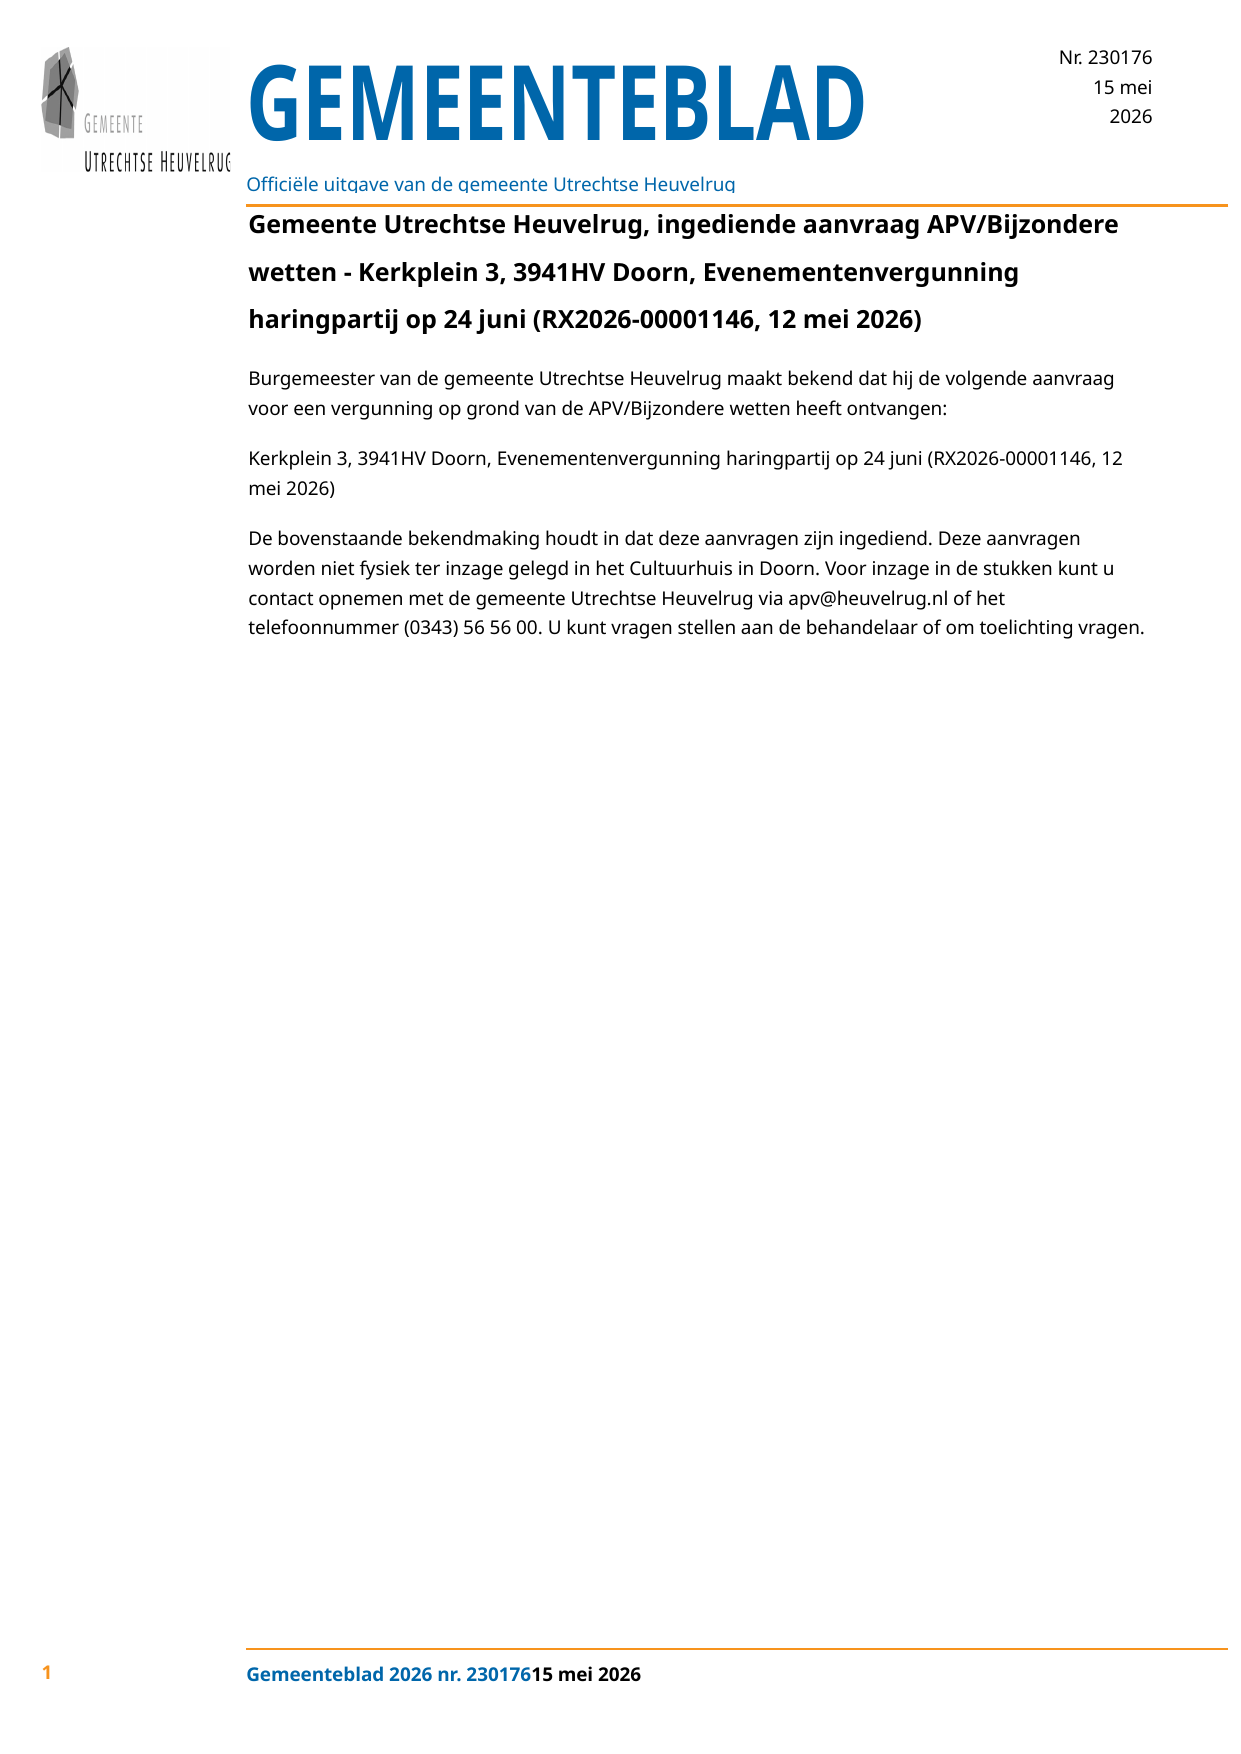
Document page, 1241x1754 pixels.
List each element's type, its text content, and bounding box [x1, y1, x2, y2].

picture [41, 47, 231, 172]
text De bovenstaande bekendmaking houdt in dat deze aanvragen zijn ingediend. Deze aanvragen worden niet fysiek ter inzage gelegd in het Cultuurhuis in Doorn. Voor inzage in de stukken kunt u contact opnemen met de gemeente Utrechtse Heuvelrug via apv@heuvelrug.nl of het telefoonnummer (0343) 56 56 00. U kunt vragen stellen aan de behandelaar of om toelichting vragen. [248, 526, 1152, 640]
text Kerkplein 3, 3941HV Doorn, Evenementenvergunning haringpartij op 24 juni (RX2026-00001146, 12 mei 2026) [248, 446, 1152, 501]
text Gemeente Utrechtse Heuvelrug, ingediende aanvraag APV/Bijzondere wetten - Kerkplein 3, 3941HV Doorn, Evenementenvergunning haringpartij op 24 juni (RX2026-00001146, 12 mei 2026) [248, 207, 1152, 336]
text Burgemeester van de gemeente Utrechtse Heuvelrug maakt bekend dat hij de volgende aanvraag voor een vergunning op grond van de APV/Bijzondere wetten heeft ontvangen: [248, 366, 1152, 421]
